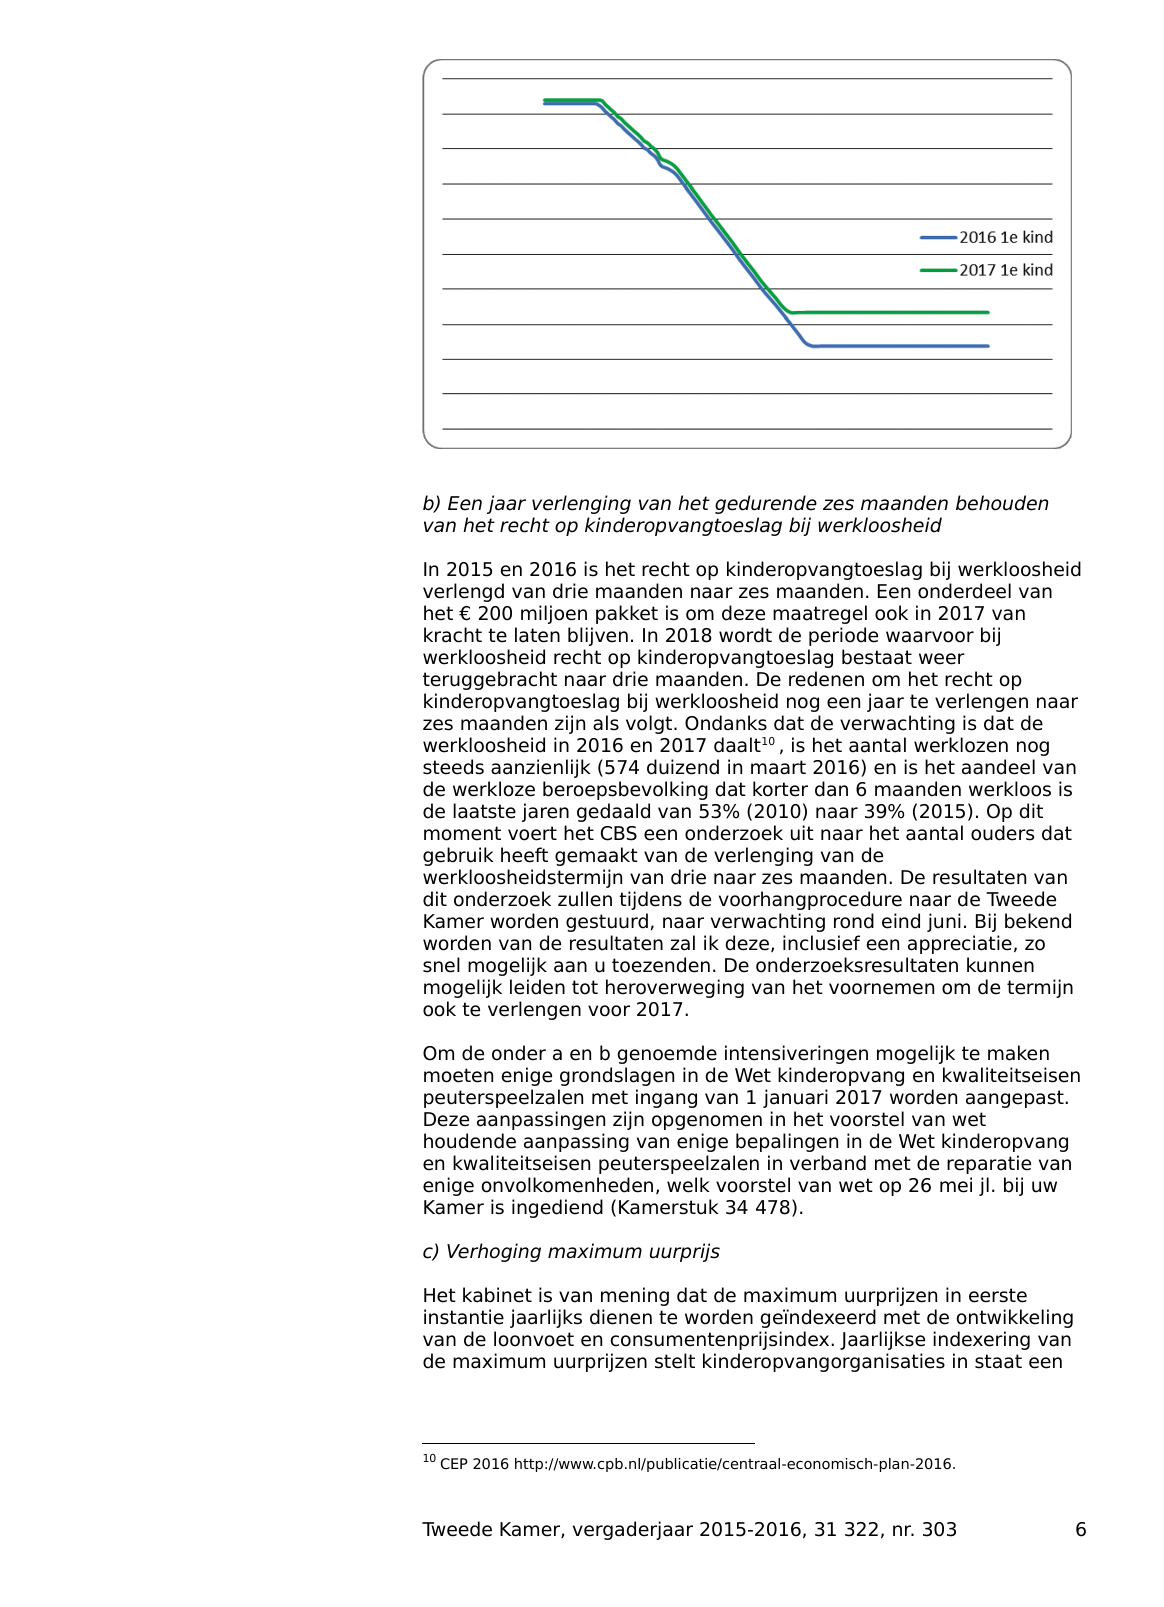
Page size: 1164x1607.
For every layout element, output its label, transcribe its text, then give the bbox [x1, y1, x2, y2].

subtitle b) Een jaar verlenging van het gedurende zes maanden behouden van het recht op kinderopvangtoeslag bij werkloosheid [422, 493, 1087, 537]
text CEP 2016 http://www.cpb.nl/publicatie/centraal-economisch-plan-2016. [422, 1452, 1087, 1474]
text Om de onder a en b genoemde intensiveringen mogelijk te maken moeten enige grondslagen in de Wet kinderopvang en kwaliteitseisen peuterspeelzalen met ingang van 1 januari 2017 worden aangepast. Deze aanpassingen zijn opgenomen in het voorstel van wet houdende aanpassing van enige bepalingen in de Wet kinderopvang en kwaliteitseisen peuterspeelzalen in verband met de reparatie van enige onvolkomenheden, welk voorstel van wet op 26 mei jl. bij uw Kamer is ingediend (Kamerstuk 34 478). [422, 1043, 1087, 1219]
picture [422, 59, 1072, 449]
text Het kabinet is van mening dat de maximum uurprijzen in eerste instantie jaarlijks dienen te worden geïndexeerd met de ontwikkeling van de loonvoet en consumentenprijsindex. Jaarlijkse indexering van de maximum uurprijzen stelt kinderopvangorganisaties in staat een [422, 1285, 1087, 1373]
text In 2015 en 2016 is het recht op kinderopvangtoeslag bij werkloosheid verlengd van drie maanden naar zes maanden. Een onderdeel van het € 200 miljoen pakket is om deze maatregel ook in 2017 van kracht te laten blijven. In 2018 wordt de periode waarvoor bij werkloosheid recht op kinderopvangtoeslag bestaat weer teruggebracht naar drie maanden. De redenen om het recht op kinderopvangtoeslag bij werkloosheid nog een jaar te verlengen naar zes maanden zijn als volgt. Ondanks dat de verwachting is dat de werkloosheid in 2016 en 2017 daalt, is het aantal werklozen nog steeds aanzienlijk (574 duizend in maart 2016) en is het aandeel van de werkloze beroepsbevolking dat korter dan 6 maanden werkloos is de laatste jaren gedaald van 53% (2010) naar 39% (2015). Op dit moment voert het CBS een onderzoek uit naar het aantal ouders dat gebruik heeft gemaakt van de verlenging van de werkloosheidstermijn van drie naar zes maanden. De resultaten van dit onderzoek zullen tijdens de voorhangprocedure naar de Tweede Kamer worden gestuurd, naar verwachting rond eind juni. Bij bekend worden van de resultaten zal ik deze, inclusief een appreciatie, zo snel mogelijk aan u toezenden. De onderzoeksresultaten kunnen mogelijk leiden tot heroverweging van het voornemen om de termijn ook te verlengen voor 2017. [422, 559, 1087, 1021]
subtitle c) Verhoging maximum uurprijs [422, 1241, 1087, 1263]
